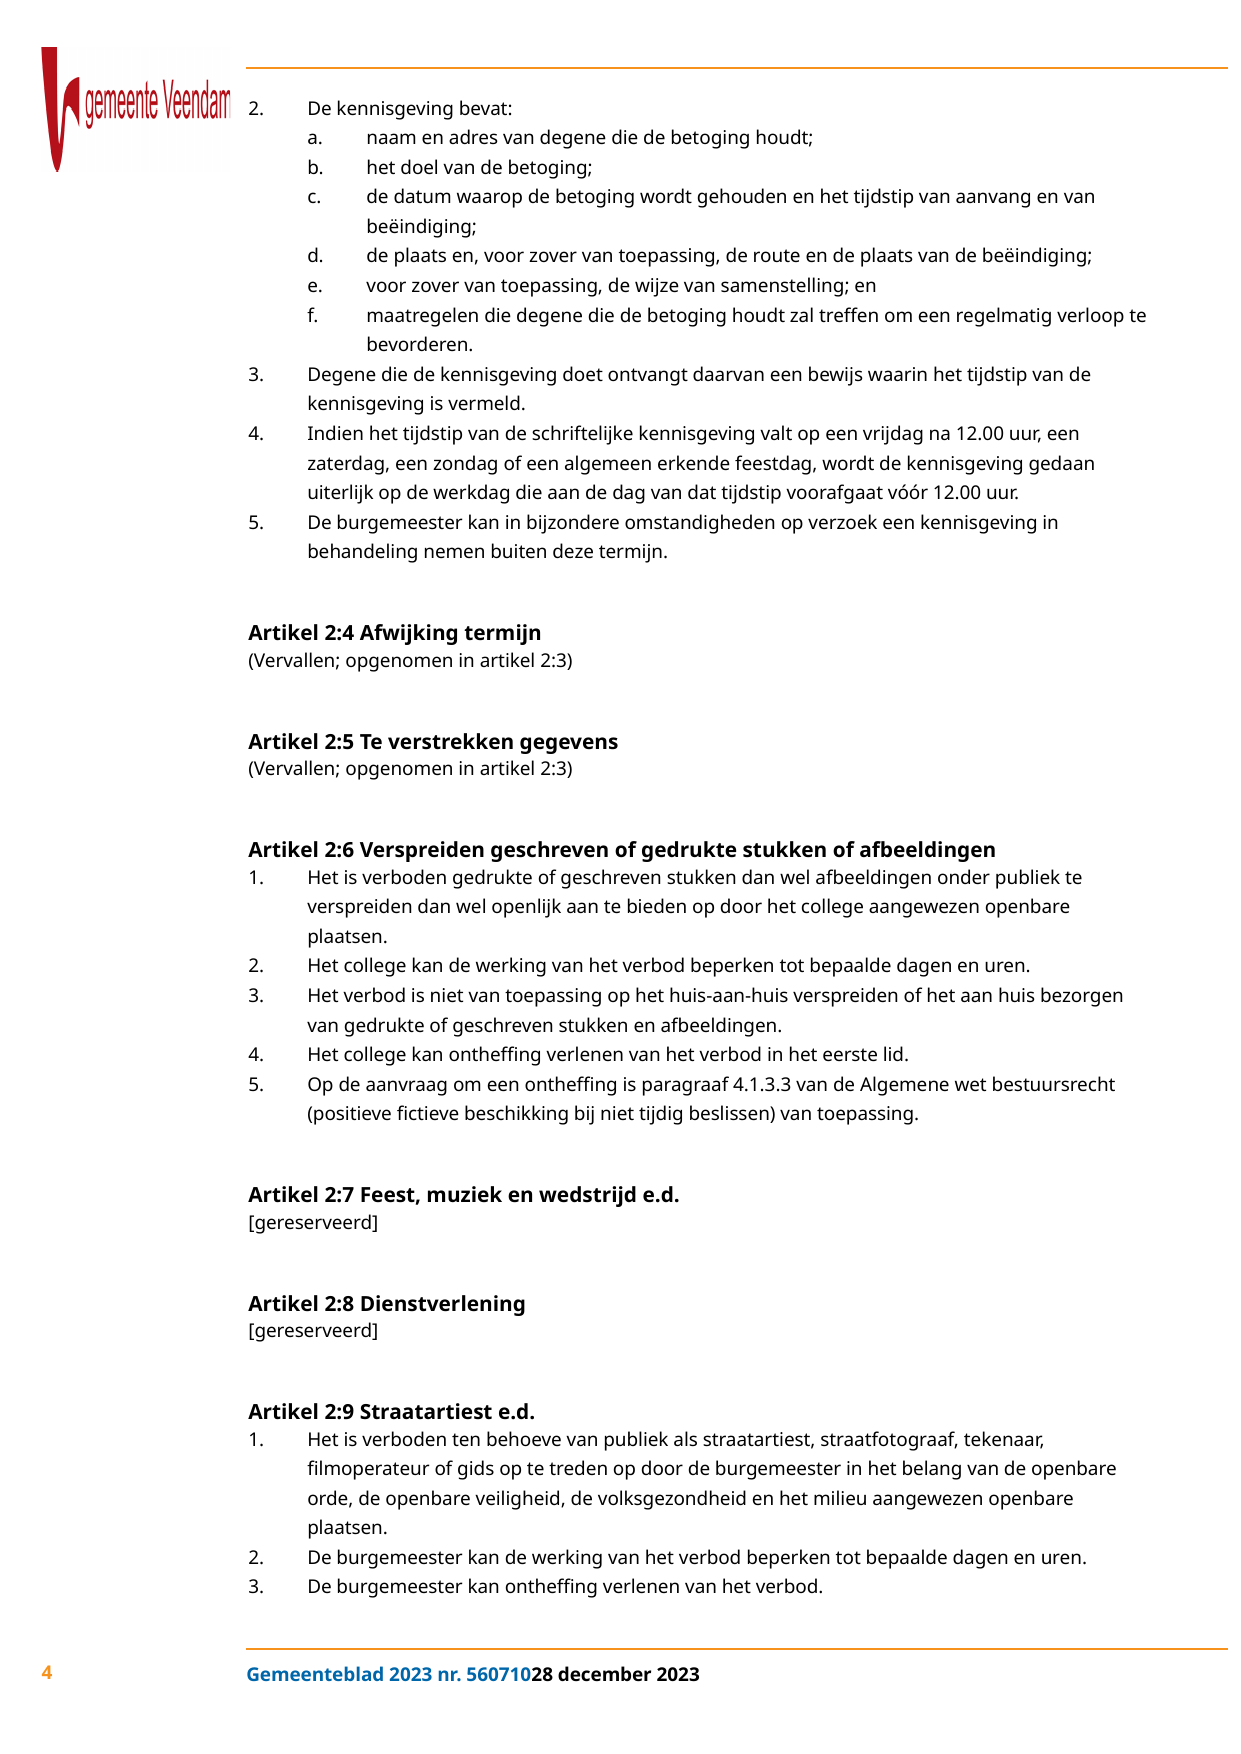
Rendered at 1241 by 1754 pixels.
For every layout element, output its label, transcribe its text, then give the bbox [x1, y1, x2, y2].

text Artikel 2:6 Verspreiden geschreven of gedrukte stukken of afbeeldingen [248, 835, 1152, 864]
list Indien het tijdstip van de schriftelijke kennisgeving valt op een vrijdag na 12.00 uur, een zaterdag, een zondag of een algemeen erkende feestdag, wordt de kennisgeving gedaan uiterlijk op de werkdag die aan de dag van dat tijdstip voorafgaat vóór 12.00 uur. [248, 420, 1152, 505]
list Het is verboden gedrukte of geschreven stukken dan wel afbeeldingen onder publiek te verspreiden dan wel openlijk aan te bieden op door het college aangewezen openbare plaatsen. [248, 864, 1152, 949]
list maatregelen die degene die de betoging houdt zal treffen om een regelmatig verloop te bevorderen. [307, 302, 1152, 357]
text Artikel 2:5 Te verstrekken gegevens [248, 727, 1152, 755]
list Het college kan ontheffing verlenen van het verbod in het eerste lid. [248, 1041, 1152, 1067]
text Artikel 2:9 Straatartiest e.d. [248, 1397, 1152, 1426]
list De burgemeester kan ontheffing verlenen van het verbod. [248, 1574, 1152, 1599]
list Op de aanvraag om een ontheffing is paragraaf 4.1.3.3 van de Algemene wet bestuursrecht (positieve fictieve beschikking bij niet tijdig beslissen) van toepassing. [248, 1071, 1152, 1126]
list De burgemeester kan in bijzondere omstandigheden op verzoek een kennisgeving in behandeling nemen buiten deze termijn. [248, 509, 1152, 564]
list voor zover van toepassing, de wijze van samenstelling; en [307, 272, 1152, 298]
list de datum waarop de betoging wordt gehouden en het tijdstip van aanvang en van beëindiging; [307, 183, 1152, 239]
text (Vervallen; opgenomen in artikel 2:3) [248, 755, 1152, 781]
list Degene die de kennisgeving doet ontvangt daarvan een bewijs waarin het tijdstip van de kennisgeving is vermeld. [248, 361, 1152, 416]
text (Vervallen; opgenomen in artikel 2:3) [248, 647, 1152, 673]
text [gereserveerd] [248, 1209, 1152, 1235]
list naam en adres van degene die de betoging houdt; [307, 124, 1152, 150]
list Het verbod is niet van toepassing op het huis-aan-huis verspreiden of het aan huis bezorgen van gedrukte of geschreven stukken en afbeeldingen. [248, 982, 1152, 1037]
text Artikel 2:7 Feest, muziek en wedstrijd e.d. [248, 1181, 1152, 1209]
text [gereserveerd] [248, 1317, 1152, 1343]
text Artikel 2:4 Afwijking termijn [248, 618, 1152, 647]
list De burgemeester kan de werking van het verbod beperken tot bepaalde dagen en uren. [248, 1544, 1152, 1570]
list De kennisgeving bevat: [248, 95, 1152, 121]
text Artikel 2:8 Dienstverlening [248, 1289, 1152, 1317]
picture [41, 47, 231, 172]
list Het is verboden ten behoeve van publiek als straatartiest, straatfotograaf, tekenaar, filmoperateur of gids op te treden op door de burgemeester in het belang van de openbare orde, de openbare veiligheid, de volksgezondheid en het milieu aangewezen openbare plaatsen. [248, 1426, 1152, 1540]
list Het college kan de werking van het verbod beperken tot bepaalde dagen en uren. [248, 953, 1152, 978]
list de plaats en, voor zover van toepassing, de route en de plaats van de beëindiging; [307, 243, 1152, 268]
list het doel van de betoging; [307, 154, 1152, 180]
